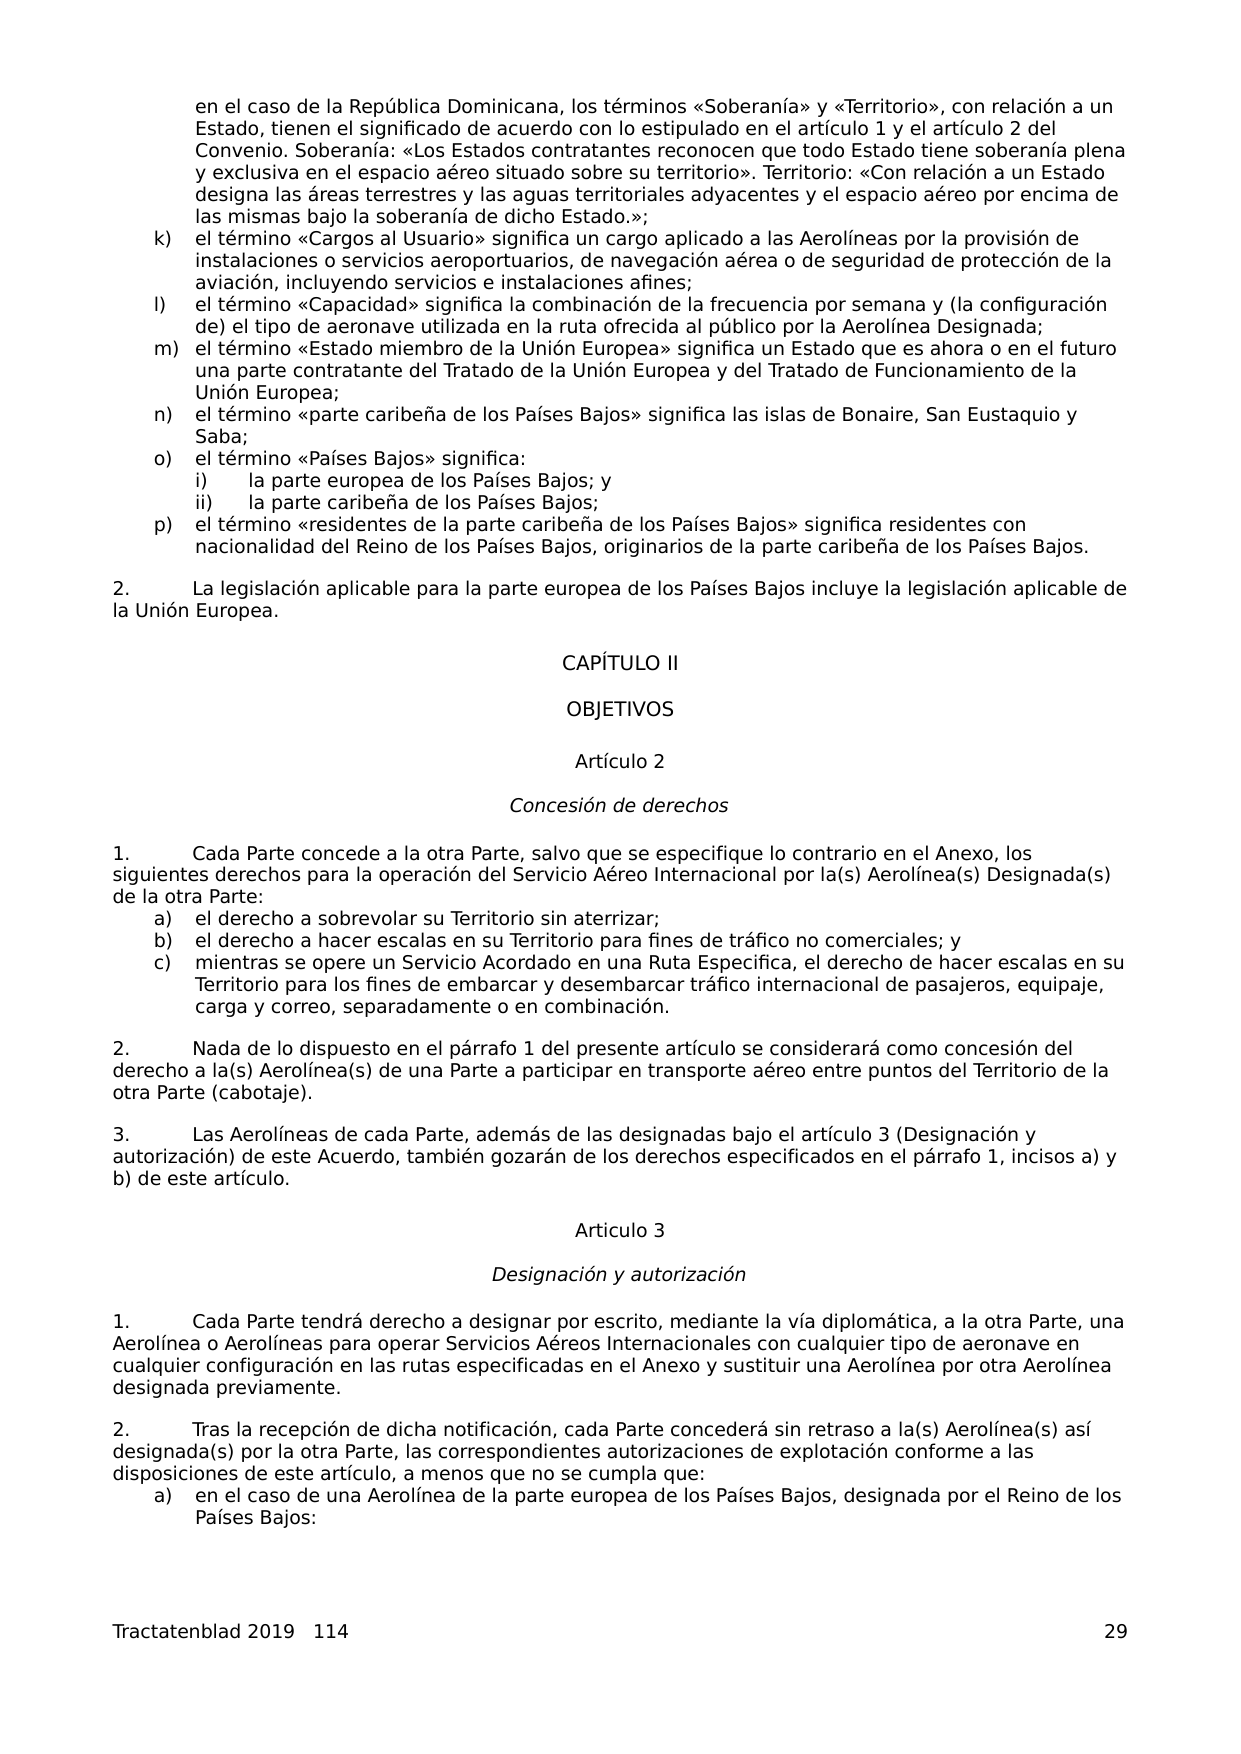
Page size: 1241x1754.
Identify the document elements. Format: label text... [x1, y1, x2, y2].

text 2. Nada de lo dispuesto en el párrafo 1 del presente artículo se considerará como concesión del derecho a la(s) Aerolínea(s) de una Parte a participar en transporte aéreo entre puntos del Territorio de la otra Parte (cabotaje). [112, 1038, 1128, 1104]
text o) el término «Países Bajos» significa: [153, 448, 1128, 469]
text 1. Cada Parte tendrá derecho a designar por escrito, mediante la vía diplomática, a la otra Parte, una Aerolínea o Aerolíneas para operar Servicios Aéreos Internacionales con cualquier tipo de aeronave en cualquier configuración en las rutas especificadas en el Anexo y sustituir una Aerolínea por otra Aerolínea designada previamente. [112, 1311, 1128, 1399]
subtitle CAPÍTULO II OBJETIVOS [112, 651, 1128, 721]
text a) el derecho a sobrevolar su Territorio sin aterrizar; [153, 908, 1128, 930]
subtitle Articulo 3 Designación y autorización [112, 1220, 1128, 1286]
text ii) la parte caribeña de los Países Bajos; [195, 492, 1128, 513]
text 3. Las Aerolíneas de cada Parte, además de las designadas bajo el artículo 3 (Designación y autorización) de este Acuerdo, también gozarán de los derechos especificados en el párrafo 1, incisos a) y b) de este artículo. [112, 1124, 1128, 1190]
text i) la parte europea de los Países Bajos; y [195, 469, 1128, 492]
text c) mientras se opere un Servicio Acordado en una Ruta Especifica, el derecho de hacer escalas en su Territorio para los fines de embarcar y desembarcar tráfico internacional de pasajeros, equipaje, carga y correo, separadamente o en combinación. [153, 952, 1128, 1018]
text k) el término «Cargos al Usuario» significa un cargo aplicado a las Aerolíneas por la provisión de instalaciones o servicios aeroportuarios, de navegación aérea o de seguridad de protección de la aviación, incluyendo servicios e instalaciones afines; [153, 228, 1128, 294]
text l) el término «Capacidad» significa la combinación de la frecuencia por semana y (la configuración de) el tipo de aeronave utilizada en la ruta ofrecida al público por la Aerolínea Designada; [153, 294, 1128, 338]
text b) el derecho a hacer escalas en su Territorio para fines de tráfico no comerciales; y [153, 930, 1128, 952]
text 2. La legislación aplicable para la parte europea de los Países Bajos incluye la legislación aplicable de la Unión Europea. [112, 577, 1128, 621]
text a) en el caso de una Aerolínea de la parte europea de los Países Bajos, designada por el Reino de los Países Bajos: [153, 1485, 1128, 1529]
subtitle Artículo 2 Concesión de derechos [112, 751, 1128, 817]
text en el caso de la República Dominicana, los términos «Soberanía» y «Territorio», con relación a un Estado, tienen el significado de acuerdo con lo estipulado en el artículo 1 y el artículo 2 del Convenio. Soberanía: «Los Estados contratantes reconocen que todo Estado tiene soberanía plena y exclusiva en el espacio aéreo situado sobre su territorio». Territorio: «Con relación a un Estado designa las áreas terrestres y las aguas territoriales adyacentes y el espacio aéreo por encima de las mismas bajo la soberanía de dicho Estado.»; [195, 96, 1128, 228]
text p) el término «residentes de la parte caribeña de los Países Bajos» significa residentes con nacionalidad del Reino de los Países Bajos, originarios de la parte caribeña de los Países Bajos. [153, 513, 1128, 557]
text 2. Tras la recepción de dicha notificación, cada Parte concederá sin retraso a la(s) Aerolínea(s) así designada(s) por la otra Parte, las correspondientes autorizaciones de explotación conforme a las disposiciones de este artículo, a menos que no se cumpla que: [112, 1419, 1128, 1485]
text n) el término «parte caribeña de los Países Bajos» significa las islas de Bonaire, San Eustaquio y Saba; [153, 404, 1128, 448]
text 1. Cada Parte concede a la otra Parte, salvo que se especifique lo contrario en el Anexo, los siguientes derechos para la operación del Servicio Aéreo Internacional por la(s) Aerolínea(s) Designada(s) de la otra Parte: [112, 842, 1128, 908]
text m) el término «Estado miembro de la Unión Europea» significa un Estado que es ahora o en el futuro una parte contratante del Tratado de la Unión Europea y del Tratado de Funcionamiento de la Unión Europea; [153, 338, 1128, 404]
